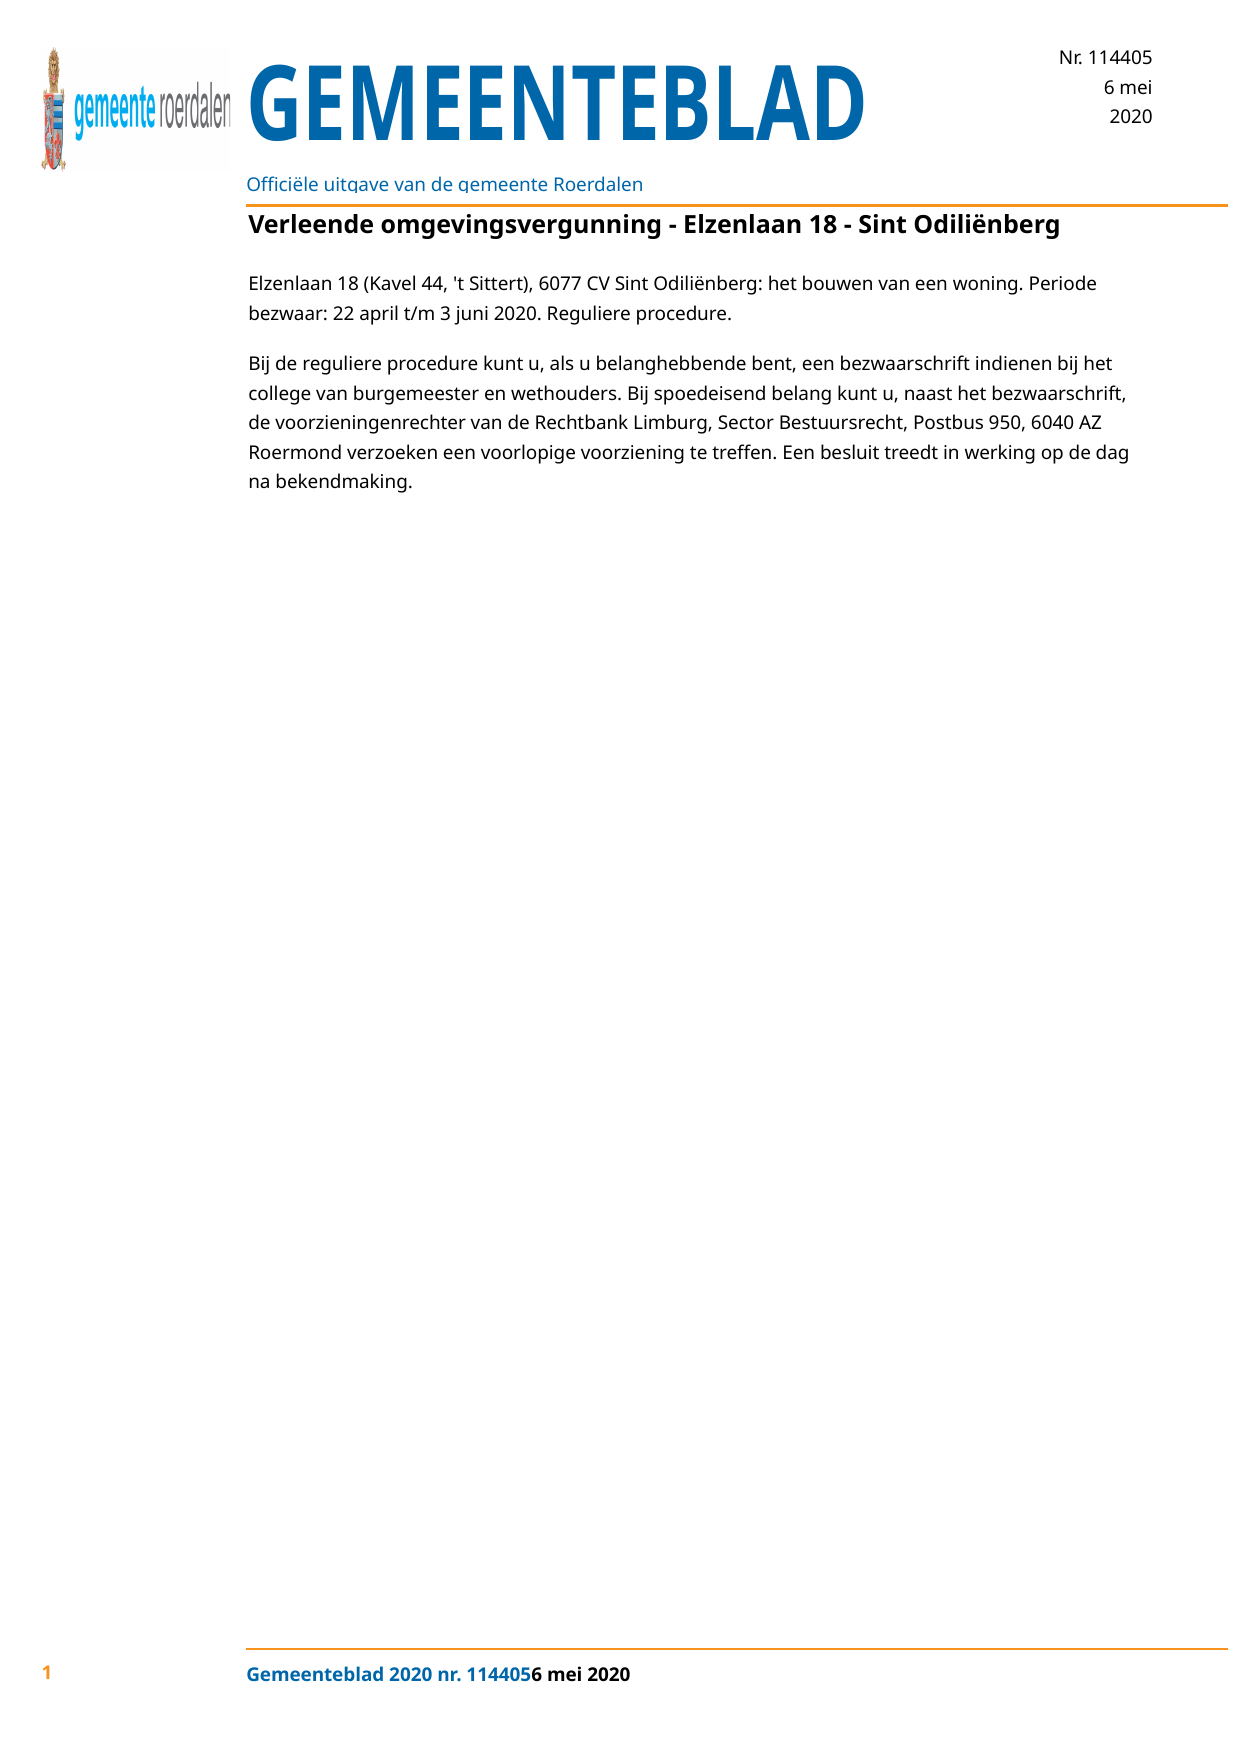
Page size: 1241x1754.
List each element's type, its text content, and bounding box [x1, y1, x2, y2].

text Bij de reguliere procedure kunt u, als u belanghebbende bent, een bezwaarschrift indienen bij het college van burgemeester en wethouders. Bij spoedeisend belang kunt u, naast het bezwaarschrift, de voorzieningenrechter van de Rechtbank Limburg, Sector Bestuursrecht, Postbus 950, 6040 AZ Roermond verzoeken een voorlopige voorziening te treffen. Een besluit treedt in werking op de dag na bekendmaking. [248, 350, 1152, 494]
picture [41, 47, 231, 172]
text Elzenlaan 18 (Kavel 44, 't Sittert), 6077 CV Sint Odiliënberg: het bouwen van een woning. Periode bezwaar: 22 april t/m 3 juni 2020. Reguliere procedure. [248, 270, 1152, 326]
text Verleende omgevingsvergunning - Elzenlaan 18 - Sint Odiliënberg [248, 207, 1152, 241]
